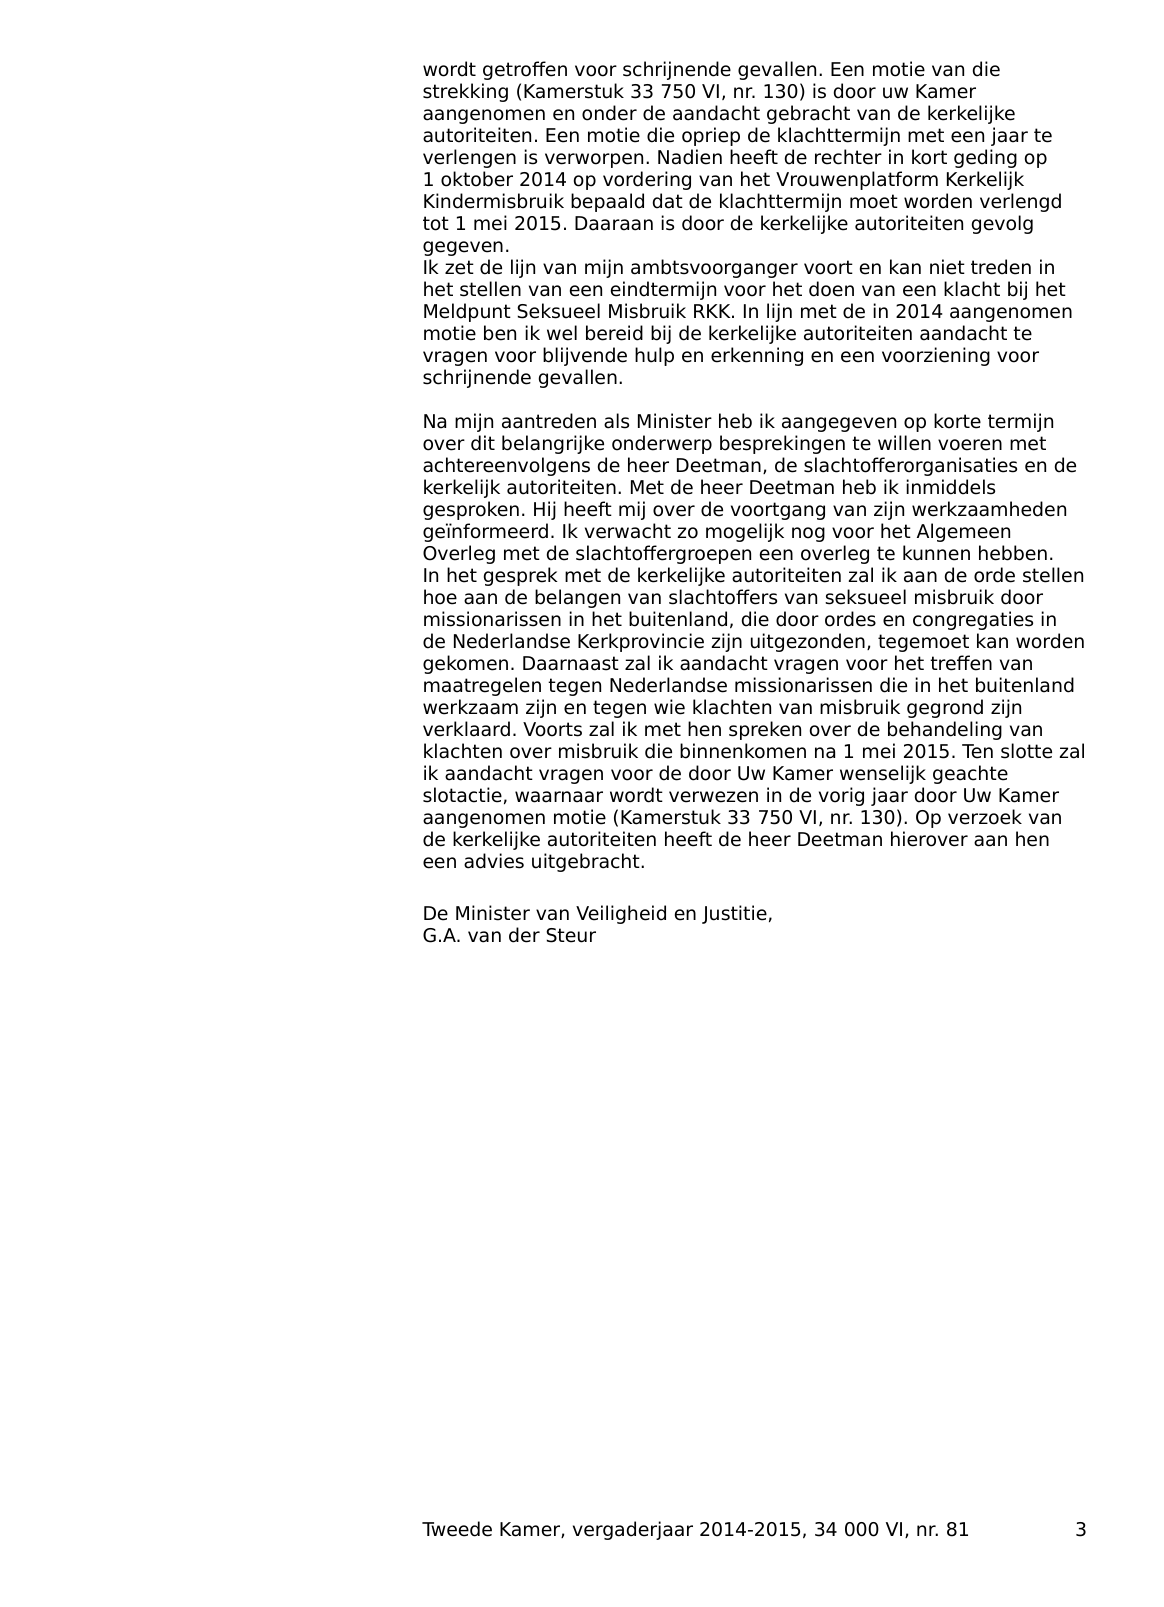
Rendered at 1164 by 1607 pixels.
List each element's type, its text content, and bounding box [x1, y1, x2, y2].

text De Minister van Veiligheid en Justitie, G.A. van der Steur [422, 902, 1087, 946]
text wordt getroffen voor schrijnende gevallen. Een motie van die strekking (Kamerstuk 33 750 VI, nr. 130) is door uw Kamer aangenomen en onder de aandacht gebracht van de kerkelijke autoriteiten. Een motie die opriep de klachttermijn met een jaar te verlengen is verworpen. Nadien heeft de rechter in kort geding op 1 oktober 2014 op vordering van het Vrouwenplatform Kerkelijk Kindermisbruik bepaald dat de klachttermijn moet worden verlengd tot 1 mei 2015. Daaraan is door de kerkelijke autoriteiten gevolg gegeven. [422, 59, 1087, 257]
text In het gesprek met de kerkelijke autoriteiten zal ik aan de orde stellen hoe aan de belangen van slachtoffers van seksueel misbruik door missionarissen in het buitenland, die door ordes en congregaties in de Nederlandse Kerkprovincie zijn uitgezonden, tegemoet kan worden gekomen. Daarnaast zal ik aandacht vragen voor het treffen van maatregelen tegen Nederlandse missionarissen die in het buitenland werkzaam zijn en tegen wie klachten van misbruik gegrond zijn verklaard. Voorts zal ik met hen spreken over de behandeling van klachten over misbruik die binnenkomen na 1 mei 2015. Ten slotte zal ik aandacht vragen voor de door Uw Kamer wenselijk geachte slotactie, waarnaar wordt verwezen in de vorig jaar door Uw Kamer aangenomen motie (Kamerstuk 33 750 VI, nr. 130). Op verzoek van de kerkelijke autoriteiten heeft de heer Deetman hierover aan hen een advies uitgebracht. [422, 565, 1087, 872]
text Ik zet de lijn van mijn ambtsvoorganger voort en kan niet treden in het stellen van een eindtermijn voor het doen van een klacht bij het Meldpunt Seksueel Misbruik RKK. In lijn met de in 2014 aangenomen motie ben ik wel bereid bij de kerkelijke autoriteiten aandacht te vragen voor blijvende hulp en erkenning en een voorziening voor schrijnende gevallen. [422, 257, 1087, 389]
text Na mijn aantreden als Minister heb ik aangegeven op korte termijn over dit belangrijke onderwerp besprekingen te willen voeren met achtereenvolgens de heer Deetman, de slachtofferorganisaties en de kerkelijk autoriteiten. Met de heer Deetman heb ik inmiddels gesproken. Hij heeft mij over de voortgang van zijn werkzaamheden geïnformeerd. Ik verwacht zo mogelijk nog voor het Algemeen Overleg met de slachtoffergroepen een overleg te kunnen hebben. [422, 411, 1087, 565]
